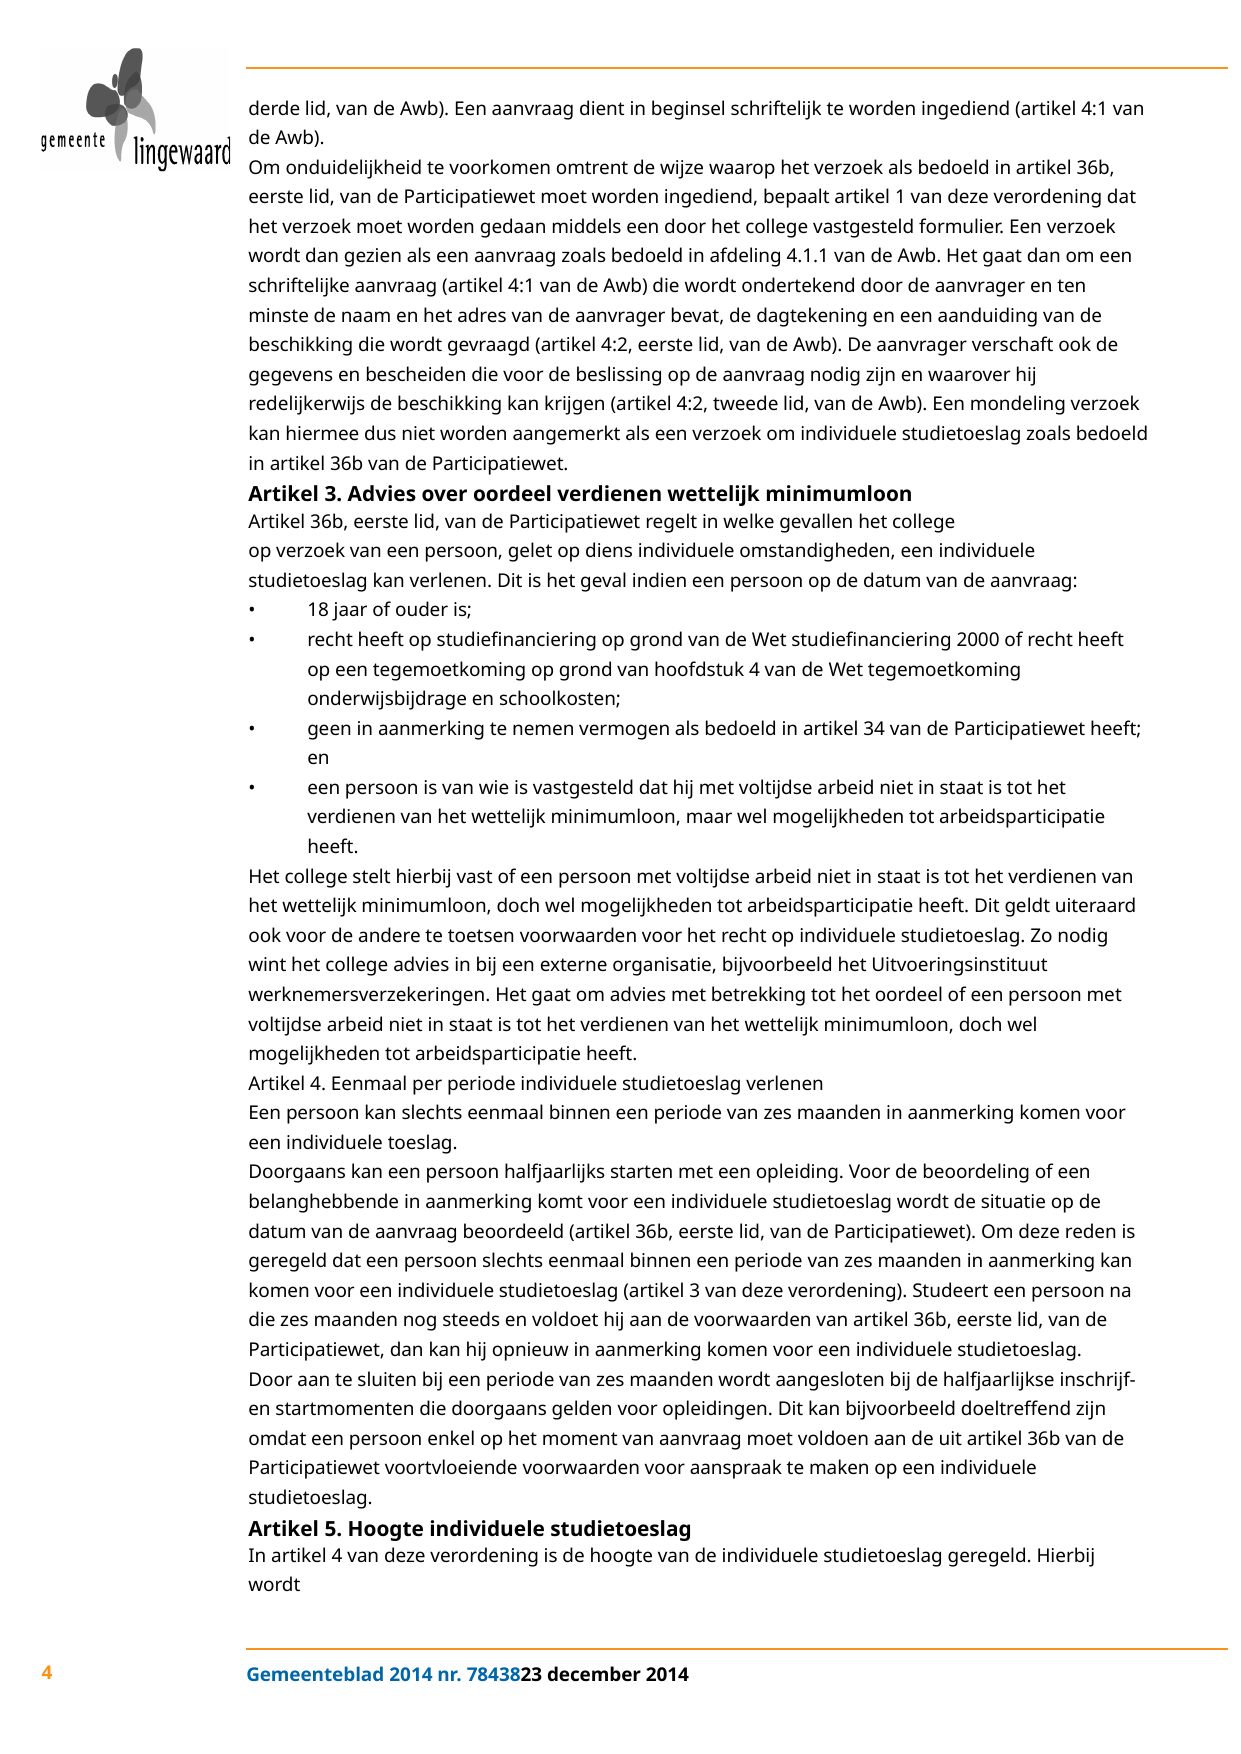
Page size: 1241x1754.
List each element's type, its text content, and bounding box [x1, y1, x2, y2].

text In artikel 4 van deze verordening is de hoogte van de individuele studietoeslag geregeld. Hierbij wordt [248, 1542, 1152, 1597]
text Doorgaans kan een persoon halfjaarlijks starten met een opleiding. Voor de beoordeling of een belanghebbende in aanmerking komt voor een individuele studietoeslag wordt de situatie op de datum van de aanvraag beoordeeld (artikel 36b, eerste lid, van de Participatiewet). Om deze reden is geregeld dat een persoon slechts eenmaal binnen een periode van zes maanden in aanmerking kan komen voor een individuele studietoeslag (artikel 3 van deze verordening). Studeert een persoon na die zes maanden nog steeds en voldoet hij aan de voorwaarden van artikel 36b, eerste lid, van de Participatiewet, dan kan hij opnieuw in aanmerking komen voor een individuele studietoeslag. [248, 1159, 1152, 1362]
text Artikel 36b, eerste lid, van de Participatiewet regelt in welke gevallen het college [248, 508, 1152, 533]
text derde lid, van de Awb). Een aanvraag dient in beginsel schriftelijk te worden ingediend (artikel 4:1 van de Awb). [248, 95, 1152, 150]
text Het college stelt hierbij vast of een persoon met voltijdse arbeid niet in staat is tot het verdienen van het wettelijk minimumloon, doch wel mogelijkheden tot arbeidsparticipatie heeft. Dit geldt uiteraard ook voor de andere te toetsen voorwaarden voor het recht op individuele studietoeslag. Zo nodig wint het college advies in bij een externe organisatie, bijvoorbeeld het Uitvoeringsinstituut werknemersverzekeringen. Het gaat om advies met betrekking tot het oordeel of een persoon met voltijdse arbeid niet in staat is tot het verdienen van het wettelijk minimumloon, doch wel mogelijkheden tot arbeidsparticipatie heeft. [248, 863, 1152, 1066]
text Artikel 5. Hoogte individuele studietoeslag [248, 1514, 1152, 1542]
text Artikel 4. Eenmaal per periode individuele studietoeslag verlenen [248, 1070, 1152, 1096]
list recht heeft op studiefinanciering op grond van de Wet studiefinanciering 2000 of recht heeft op een tegemoetkoming op grond van hoofdstuk 4 van de Wet tegemoetkoming onderwijsbijdrage en schoolkosten; [248, 626, 1152, 711]
text Om onduidelijkheid te voorkomen omtrent de wijze waarop het verzoek als bedoeld in artikel 36b, eerste lid, van de Participatiewet moet worden ingediend, bepaalt artikel 1 van deze verordening dat het verzoek moet worden gedaan middels een door het college vastgesteld formulier. Een verzoek wordt dan gezien als een aanvraag zoals bedoeld in afdeling 4.1.1 van de Awb. Het gaat dan om een schriftelijke aanvraag (artikel 4:1 van de Awb) die wordt ondertekend door de aanvrager en ten minste de naam en het adres van de aanvrager bevat, de dagtekening en een aanduiding van de beschikking die wordt gevraagd (artikel 4:2, eerste lid, van de Awb). De aanvrager verschaft ook de gegevens en bescheiden die voor de beslissing op de aanvraag nodig zijn en waarover hij redelijkerwijs de beschikking kan krijgen (artikel 4:2, tweede lid, van de Awb). Een mondeling verzoek kan hiermee dus niet worden aangemerkt als een verzoek om individuele studietoeslag zoals bedoeld in artikel 36b van de Participatiewet. [248, 154, 1152, 476]
picture [41, 47, 231, 172]
list 18 jaar of ouder is; [248, 597, 1152, 622]
text Een persoon kan slechts eenmaal binnen een periode van zes maanden in aanmerking komen voor een individuele toeslag. [248, 1099, 1152, 1155]
text Door aan te sluiten bij een periode van zes maanden wordt aangesloten bij de halfjaarlijkse inschrijf- en startmomenten die doorgaans gelden voor opleidingen. Dit kan bijvoorbeeld doeltreffend zijn omdat een persoon enkel op het moment van aanvraag moet voldoen aan de uit artikel 36b van de Participatiewet voortvloeiende voorwaarden voor aanspraak te maken op een individuele studietoeslag. [248, 1366, 1152, 1510]
text op verzoek van een persoon, gelet op diens individuele omstandigheden, een individuele studietoeslag kan verlenen. Dit is het geval indien een persoon op de datum van de aanvraag: [248, 537, 1152, 593]
list geen in aanmerking te nemen vermogen als bedoeld in artikel 34 van de Participatiewet heeft; en [248, 715, 1152, 770]
text Artikel 3. Advies over oordeel verdienen wettelijk minimumloon [248, 479, 1152, 508]
list een persoon is van wie is vastgesteld dat hij met voltijdse arbeid niet in staat is tot het verdienen van het wettelijk minimumloon, maar wel mogelijkheden tot arbeidsparticipatie heeft. [248, 774, 1152, 859]
